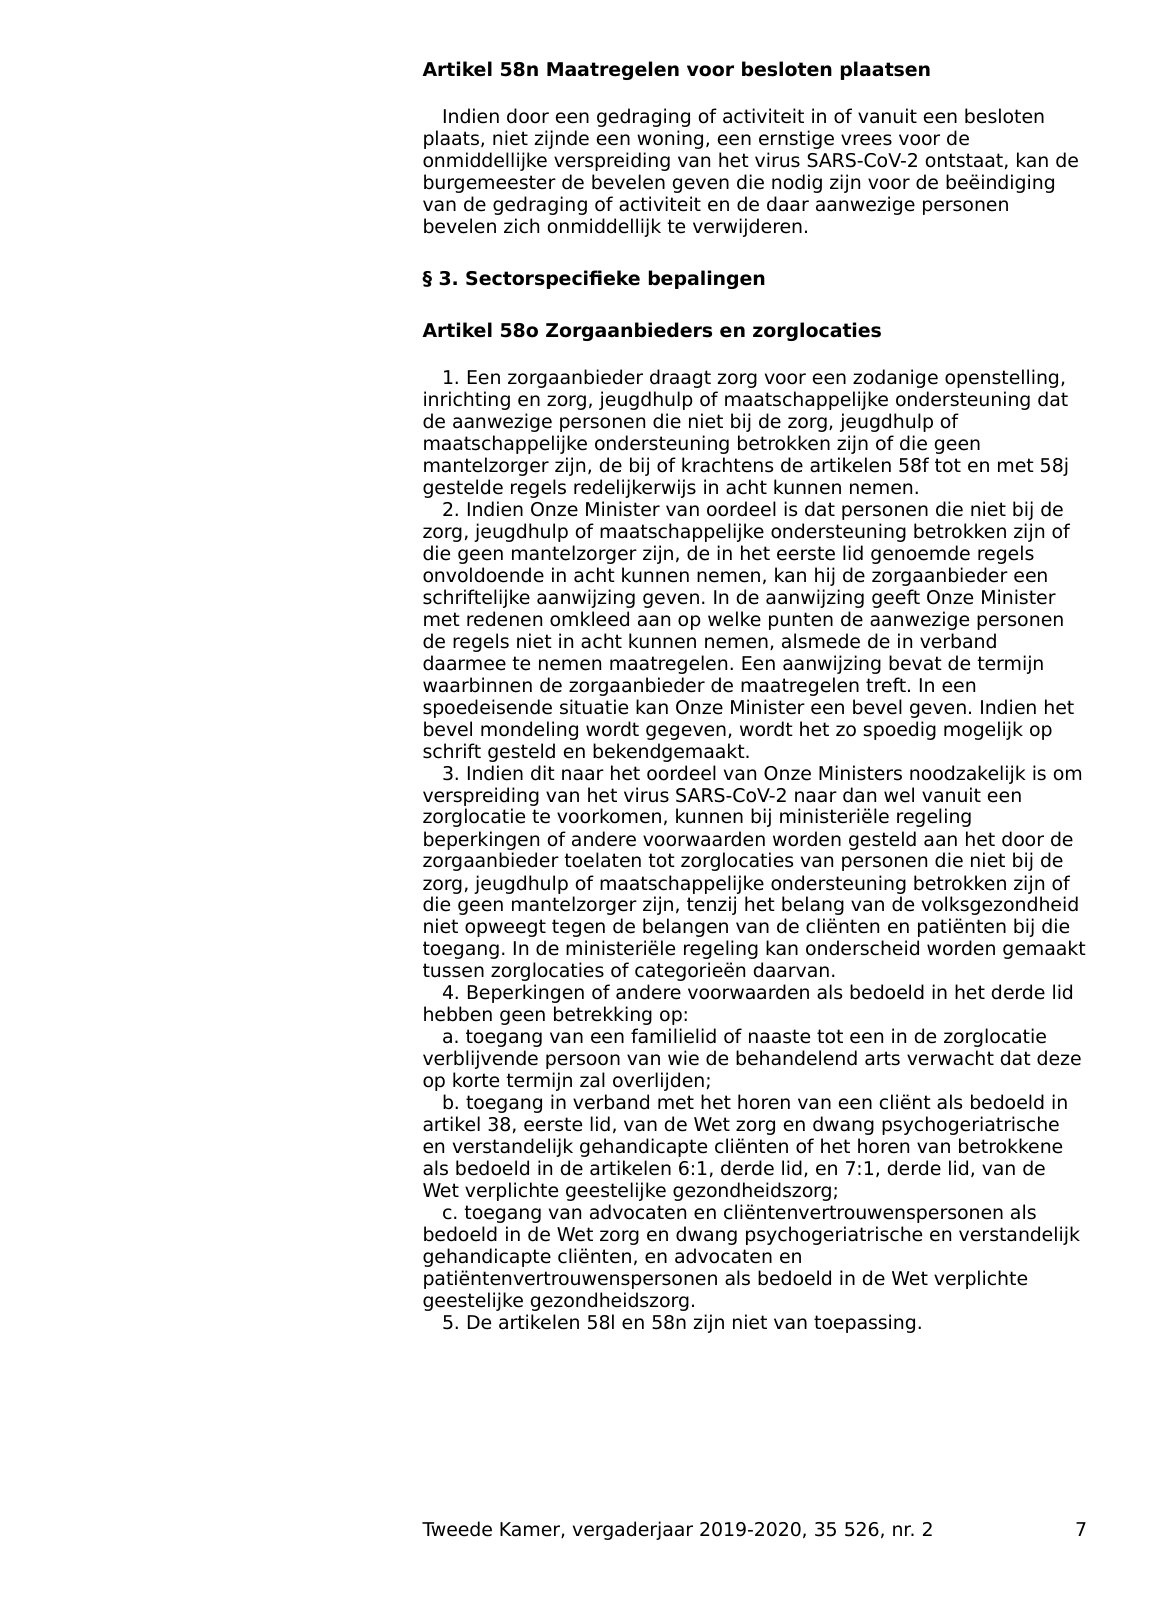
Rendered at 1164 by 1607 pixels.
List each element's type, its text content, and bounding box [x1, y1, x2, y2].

text b. toegang in verband met het horen van een cliënt als bedoeld in artikel 38, eerste lid, van de Wet zorg en dwang psychogeriatrische en verstandelijk gehandicapte cliënten of het horen van betrokkene als bedoeld in de artikelen 6:1, derde lid, en 7:1, derde lid, van de Wet verplichte geestelijke gezondheidszorg; [422, 1092, 1087, 1202]
text 1. Een zorgaanbieder draagt zorg voor een zodanige openstelling, inrichting en zorg, jeugdhulp of maatschappelijke ondersteuning dat de aanwezige personen die niet bij de zorg, jeugdhulp of maatschappelijke ondersteuning betrokken zijn of die geen mantelzorger zijn, de bij of krachtens de artikelen 58f tot en met 58j gestelde regels redelijkerwijs in acht kunnen nemen. [422, 367, 1087, 499]
text c. toegang van advocaten en cliëntenvertrouwenspersonen als bedoeld in de Wet zorg en dwang psychogeriatrische en verstandelijk gehandicapte cliënten, en advocaten en patiëntenvertrouwenspersonen als bedoeld in de Wet verplichte geestelijke gezondheidszorg. [422, 1202, 1087, 1312]
text 4. Beperkingen of andere voorwaarden als bedoeld in het derde lid hebben geen betrekking op: [422, 982, 1087, 1026]
text 3. Indien dit naar het oordeel van Onze Ministers noodzakelijk is om verspreiding van het virus SARS-CoV-2 naar dan wel vanuit een zorglocatie te voorkomen, kunnen bij ministeriële regeling beperkingen of andere voorwaarden worden gesteld aan het door de zorgaanbieder toelaten tot zorglocaties van personen die niet bij de zorg, jeugdhulp of maatschappelijke ondersteuning betrokken zijn of die geen mantelzorger zijn, tenzij het belang van de volksgezondheid niet opweegt tegen de belangen van de cliënten en patiënten bij die toegang. In de ministeriële regeling kan onderscheid worden gemaakt tussen zorglocaties of categorieën daarvan. [422, 762, 1087, 982]
subtitle Artikel 58o Zorgaanbieders en zorglocaties [422, 320, 1087, 342]
text 5. De artikelen 58l en 58n zijn niet van toepassing. [422, 1312, 1087, 1334]
subtitle Artikel 58n Maatregelen voor besloten plaatsen [422, 59, 1087, 81]
text Indien door een gedraging of activiteit in of vanuit een besloten plaats, niet zijnde een woning, een ernstige vrees voor de onmiddellijke verspreiding van het virus SARS-CoV-2 ontstaat, kan de burgemeester de bevelen geven die nodig zijn voor de beëindiging van de gedraging of activiteit en de daar aanwezige personen bevelen zich onmiddellijk te verwijderen. [422, 106, 1087, 238]
text a. toegang van een familielid of naaste tot een in de zorglocatie verblijvende persoon van wie de behandelend arts verwacht dat deze op korte termijn zal overlijden; [422, 1026, 1087, 1092]
text 2. Indien Onze Minister van oordeel is dat personen die niet bij de zorg, jeugdhulp of maatschappelijke ondersteuning betrokken zijn of die geen mantelzorger zijn, de in het eerste lid genoemde regels onvoldoende in acht kunnen nemen, kan hij de zorgaanbieder een schriftelijke aanwijzing geven. In de aanwijzing geeft Onze Minister met redenen omkleed aan op welke punten de aanwezige personen de regels niet in acht kunnen nemen, alsmede de in verband daarmee te nemen maatregelen. Een aanwijzing bevat de termijn waarbinnen de zorgaanbieder de maatregelen treft. In een spoedeisende situatie kan Onze Minister een bevel geven. Indien het bevel mondeling wordt gegeven, wordt het zo spoedig mogelijk op schrift gesteld en bekendgemaakt. [422, 499, 1087, 762]
subtitle § 3. Sectorspecifieke bepalingen [422, 268, 1087, 290]
